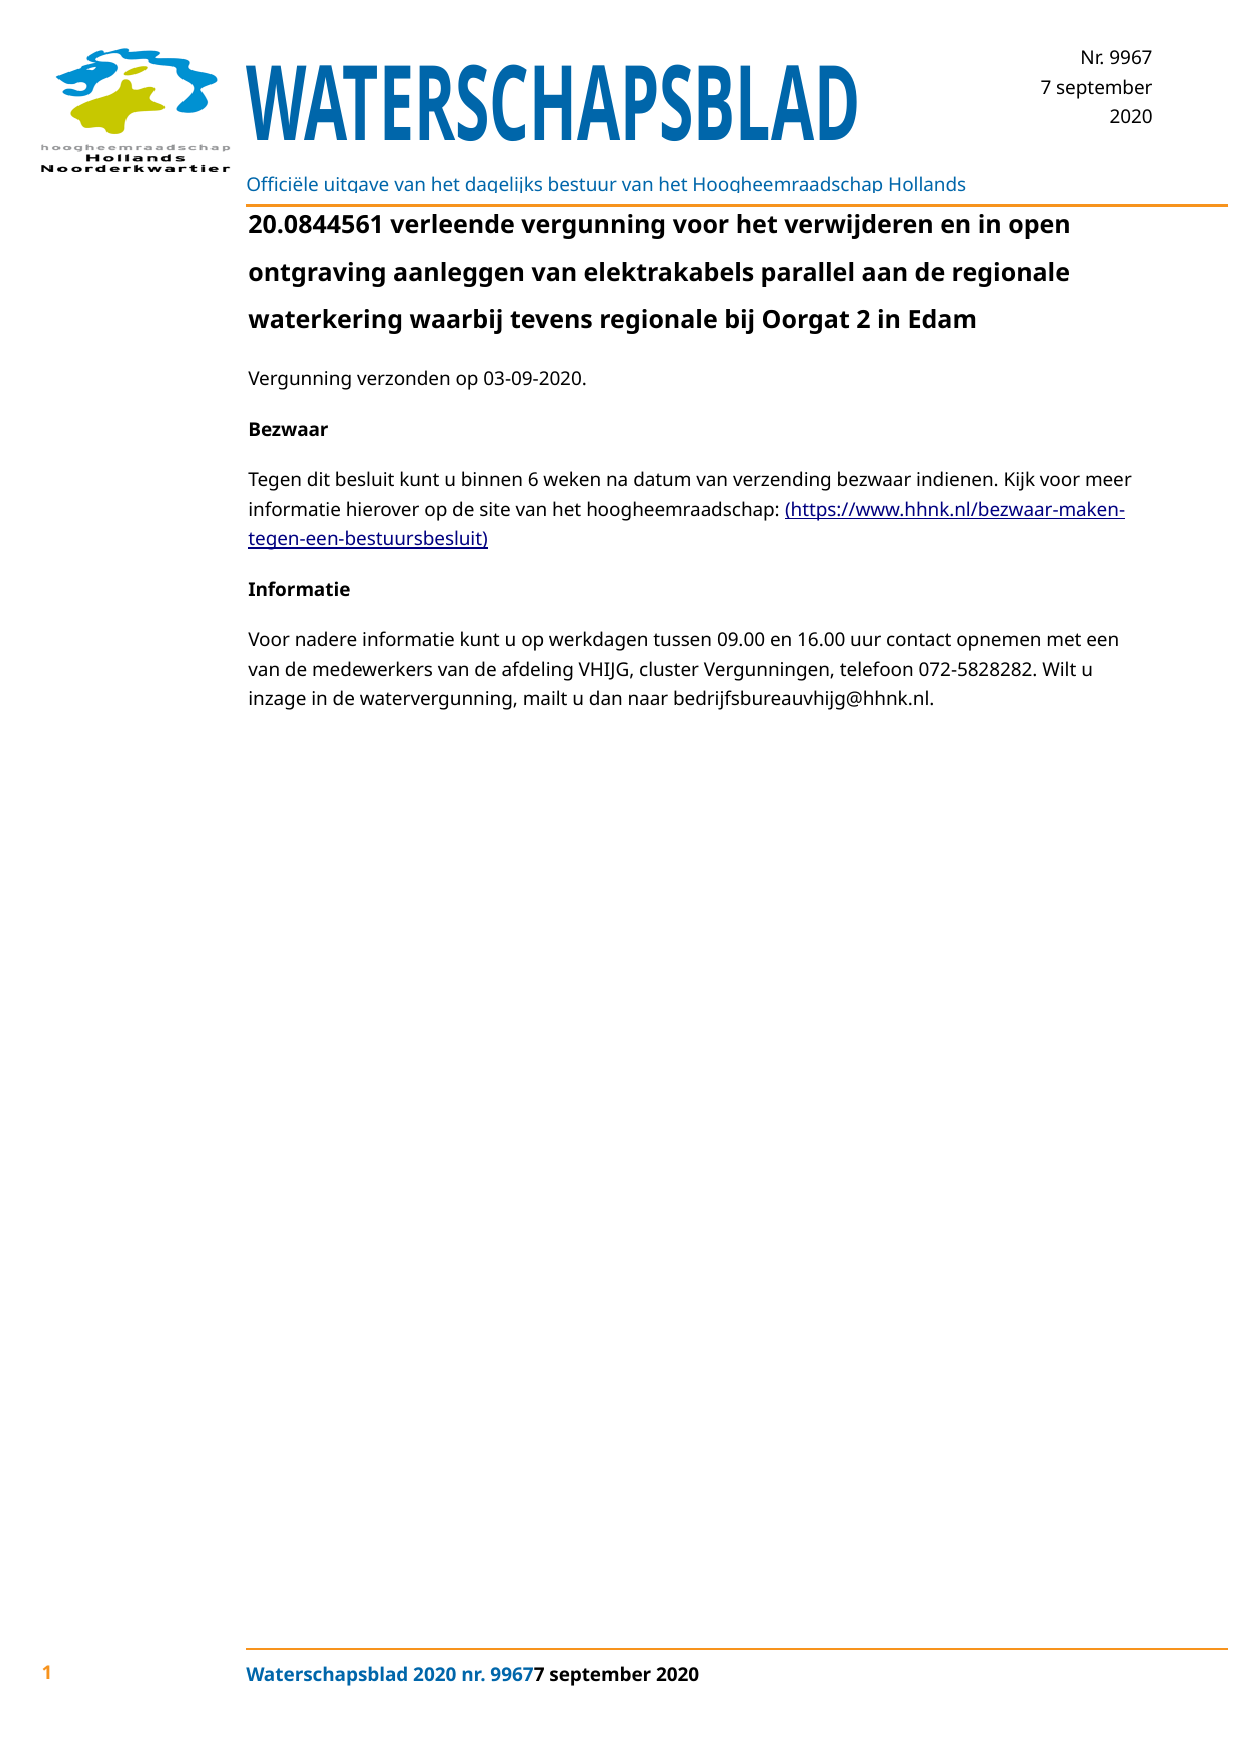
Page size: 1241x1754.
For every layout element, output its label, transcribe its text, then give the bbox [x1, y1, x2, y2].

text Tegen dit besluit kunt u binnen 6 weken na datum van verzending bezwaar indienen. Kijk voor meer informatie hierover op de site van het hoogheemraadschap: (https://www.hhnk.nl/bezwaar-maken-tegen-een-bestuursbesluit) [248, 466, 1152, 551]
text Vergunning verzonden op 03-09-2020. [248, 366, 1152, 391]
text Voor nadere informatie kunt u op werkdagen tussen 09.00 en 16.00 uur contact opnemen met een van de medewerkers van de afdeling VHIJG, cluster Vergunningen, telefoon 072-5828282. Wilt u inzage in de watervergunning, mailt u dan naar bedrijfsbureauvhijg@hhnk.nl. [248, 626, 1152, 711]
text 20.0844561 verleende vergunning voor het verwijderen en in open ontgraving aanleggen van elektrakabels parallel aan de regionale waterkering waarbij tevens regionale bij Oorgat 2 in Edam [248, 207, 1152, 336]
text Informatie [248, 576, 1152, 602]
text Bezwaar [248, 416, 1152, 442]
picture [41, 47, 231, 172]
